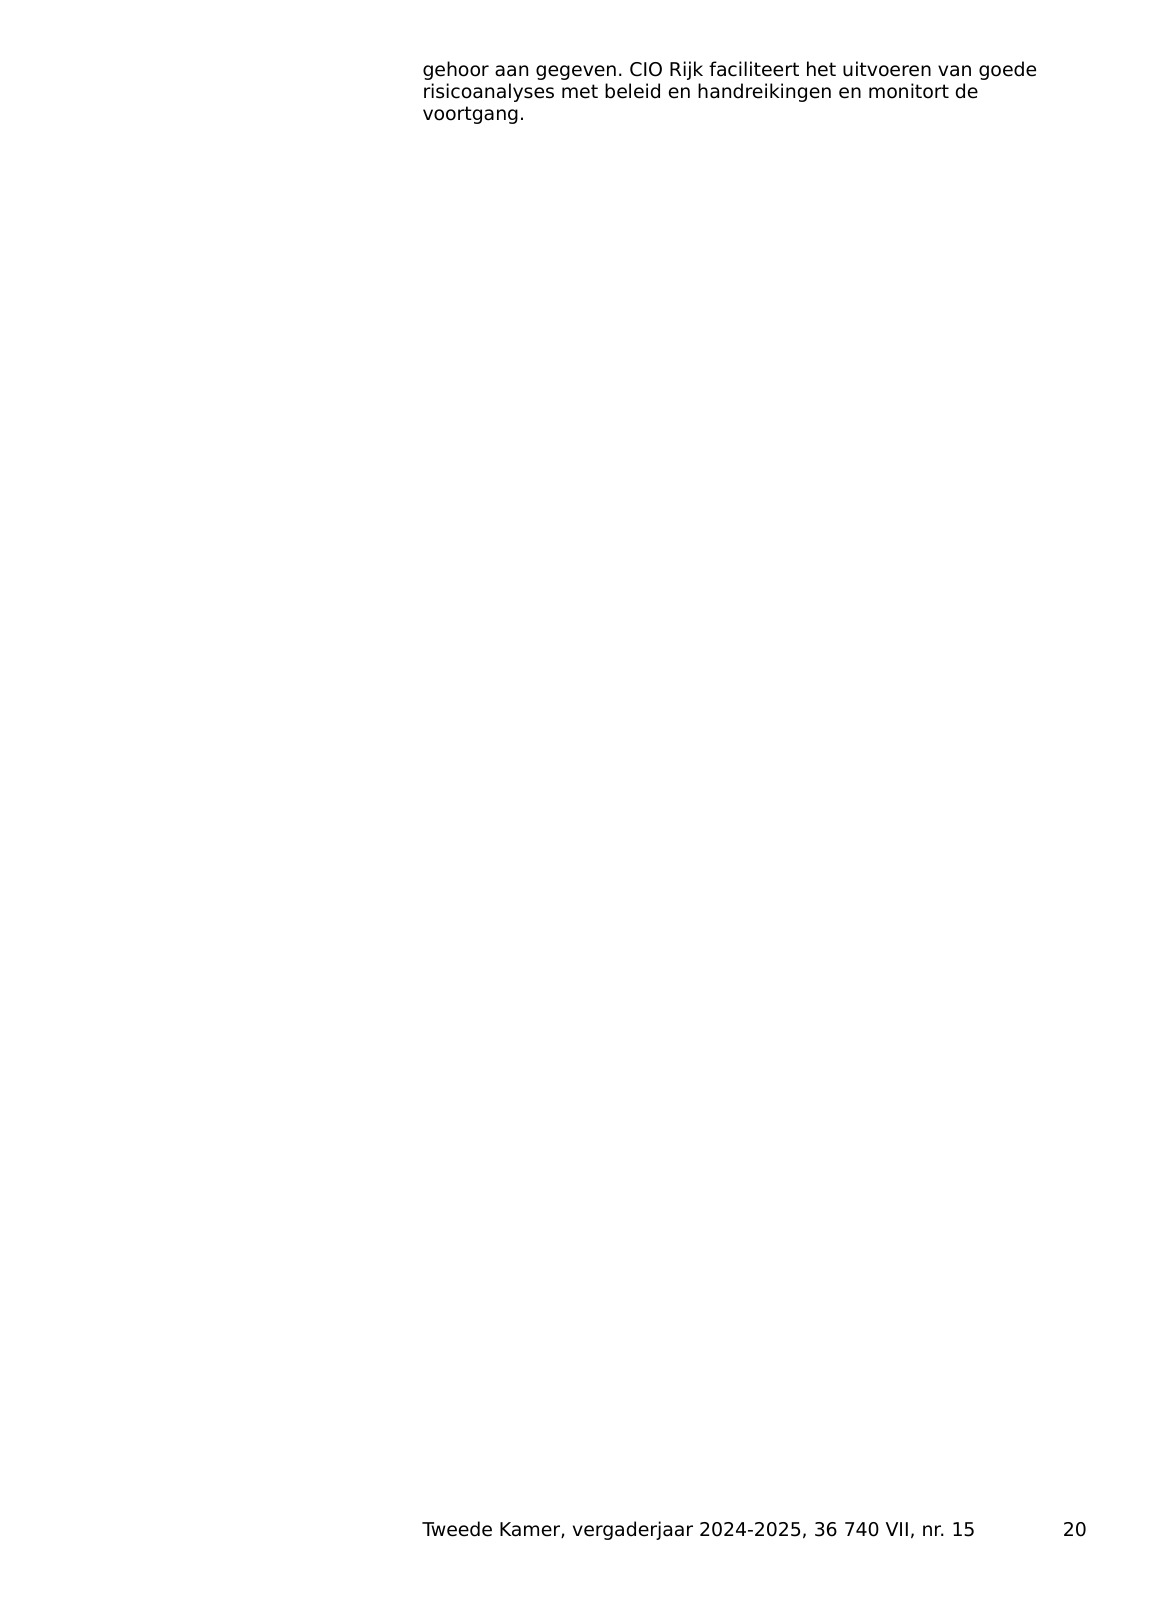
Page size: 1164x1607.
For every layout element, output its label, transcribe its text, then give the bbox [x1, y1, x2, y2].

text gehoor aan gegeven. CIO Rijk faciliteert het uitvoeren van goede risicoanalyses met beleid en handreikingen en monitort de voortgang. [422, 59, 1087, 125]
